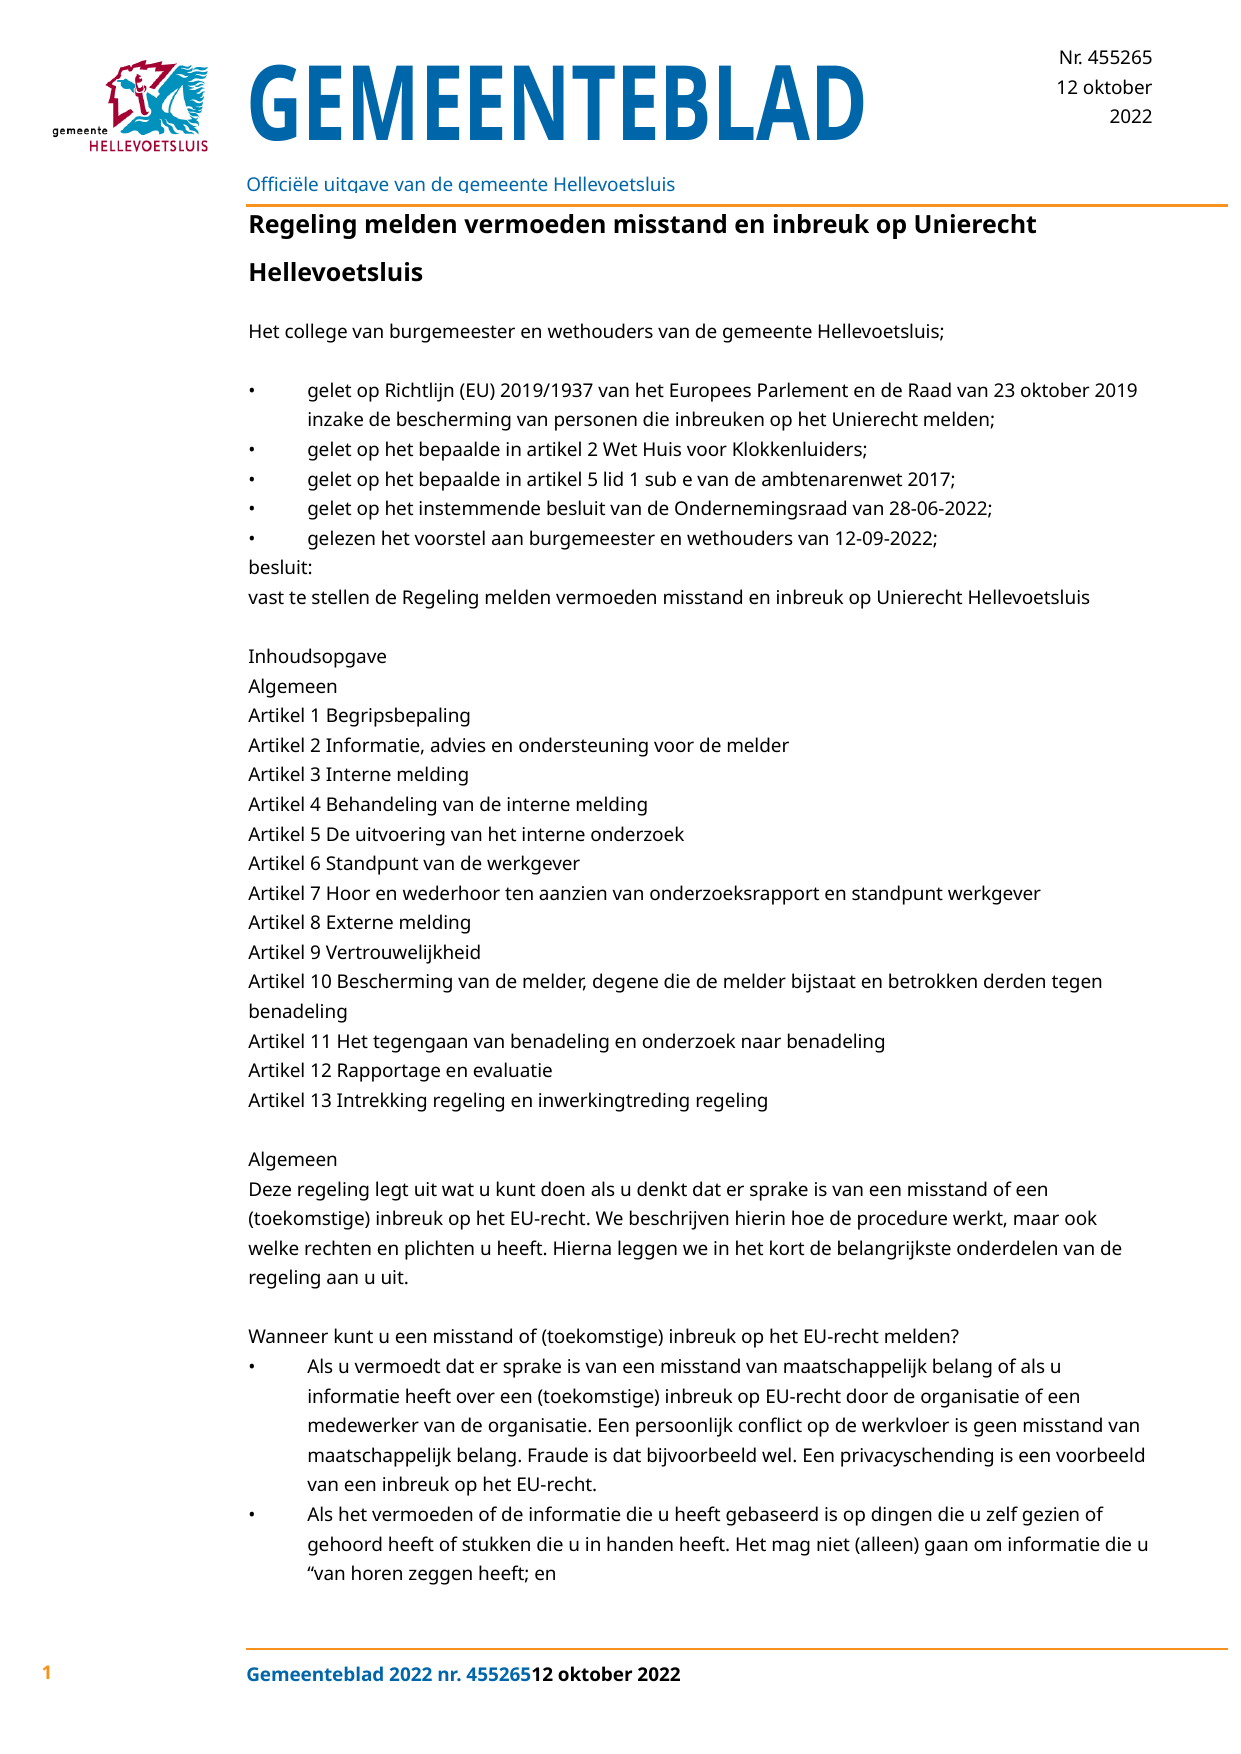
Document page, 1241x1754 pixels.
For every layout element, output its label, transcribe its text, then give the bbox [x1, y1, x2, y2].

text Wanneer kunt u een misstand of (toekomstige) inbreuk op het EU-recht melden? [248, 1324, 1152, 1349]
list gelet op het instemmende besluit van de Ondernemingsraad van 28-06-2022; [248, 495, 1152, 521]
list gelet op het bepaalde in artikel 5 lid 1 sub e van de ambtenarenwet 2017; [248, 466, 1152, 492]
text Algemeen [248, 1146, 1152, 1172]
text Artikel 9 Vertrouwelijkheid [248, 939, 1152, 965]
list Als u vermoedt dat er sprake is van een misstand van maatschappelijk belang of als u informatie heeft over een (toekomstige) inbreuk op EU-recht door de organisatie of een medewerker van de organisatie. Een persoonlijk conflict op de werkvloer is geen misstand van maatschappelijk belang. Fraude is dat bijvoorbeeld wel. Een privacyschending is een voorbeeld van een inbreuk op het EU-recht. [248, 1353, 1152, 1497]
picture [41, 47, 231, 172]
text Artikel 7 Hoor en wederhoor ten aanzien van onderzoeksrapport en standpunt werkgever [248, 880, 1152, 906]
text Inhoudsopgave [248, 643, 1152, 669]
text Artikel 3 Interne melding [248, 762, 1152, 787]
text Artikel 8 Externe melding [248, 909, 1152, 935]
list gelezen het voorstel aan burgemeester en wethouders van 12-09-2022; [248, 525, 1152, 551]
text Artikel 1 Begripsbepaling [248, 702, 1152, 728]
text Artikel 2 Informatie, advies en ondersteuning voor de melder [248, 732, 1152, 758]
list Als het vermoeden of de informatie die u heeft gebaseerd is op dingen die u zelf gezien of gehoord heeft of stukken die u in handen heeft. Het mag niet (alleen) gaan om informatie die u “van horen zeggen heeft; en [248, 1501, 1152, 1586]
list gelet op Richtlijn (EU) 2019/1937 van het Europees Parlement en de Raad van 23 oktober 2019 inzake de bescherming van personen die inbreuken op het Unierecht melden; [248, 377, 1152, 432]
list gelet op het bepaalde in artikel 2 Wet Huis voor Klokkenluiders; [248, 436, 1152, 462]
text Artikel 4 Behandeling van de interne melding [248, 791, 1152, 817]
text Artikel 5 De uitvoering van het interne onderzoek [248, 821, 1152, 847]
text Artikel 13 Intrekking regeling en inwerkingtreding regeling [248, 1087, 1152, 1113]
text vast te stellen de Regeling melden vermoeden misstand en inbreuk op Unierecht Hellevoetsluis [248, 584, 1152, 610]
text Artikel 12 Rapportage en evaluatie [248, 1057, 1152, 1083]
text Algemeen [248, 673, 1152, 699]
text Artikel 10 Bescherming van de melder, degene die de melder bijstaat en betrokken derden tegen benadeling [248, 969, 1152, 1024]
text Het college van burgemeester en wethouders van de gemeente Hellevoetsluis; [248, 318, 1152, 344]
text besluit: [248, 554, 1152, 580]
text Regeling melden vermoeden misstand en inbreuk op Unierecht Hellevoetsluis [248, 207, 1152, 288]
text Artikel 11 Het tegengaan van benadeling en onderzoek naar benadeling [248, 1028, 1152, 1054]
text Deze regeling legt uit wat u kunt doen als u denkt dat er sprake is van een misstand of een (toekomstige) inbreuk op het EU-recht. We beschrijven hierin hoe de procedure werkt, maar ook welke rechten en plichten u heeft. Hierna leggen we in het kort de belangrijkste onderdelen van de regeling aan u uit. [248, 1176, 1152, 1290]
text Artikel 6 Standpunt van de werkgever [248, 850, 1152, 876]
